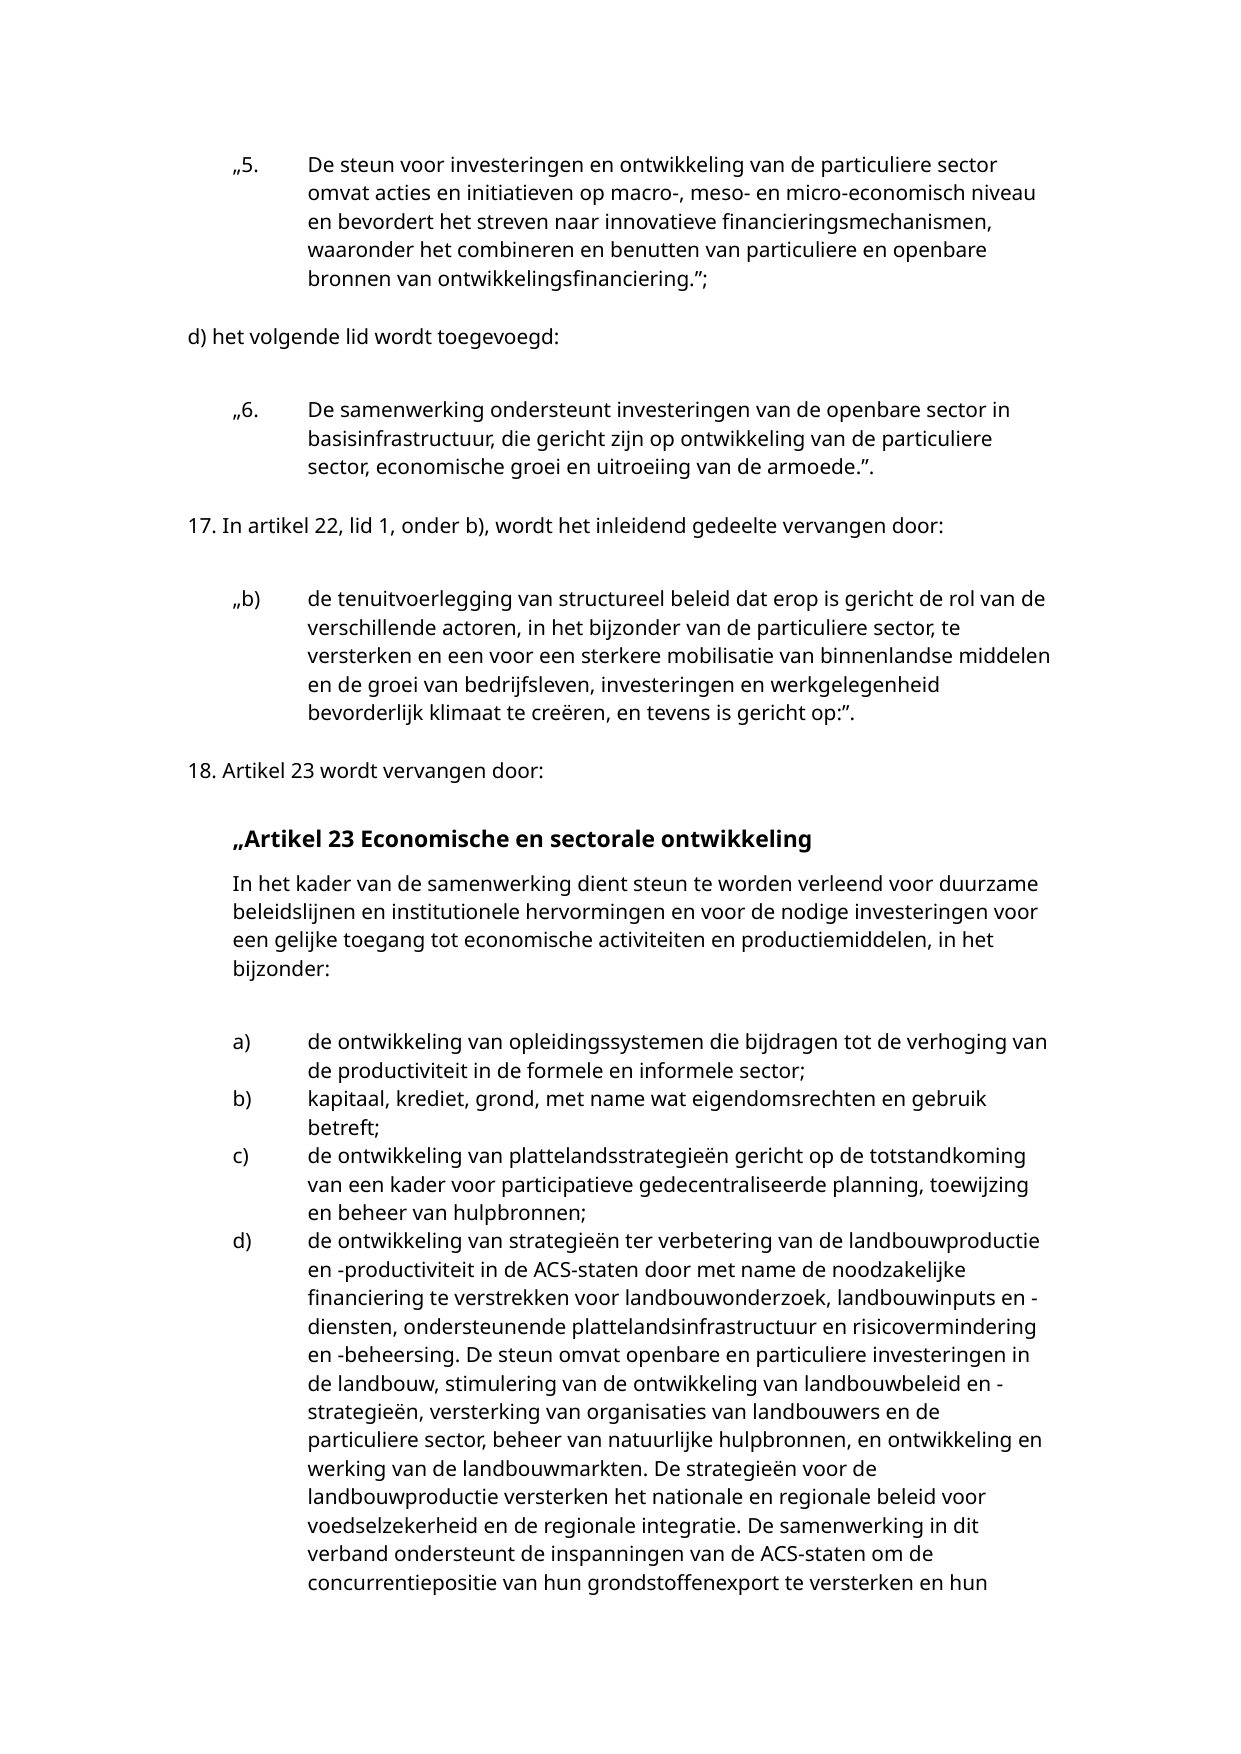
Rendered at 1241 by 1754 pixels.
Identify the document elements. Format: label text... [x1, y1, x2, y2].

text In het kader van de samenwerking dient steun te worden verleend voor duurzame beleidslijnen en institutionele hervormingen en voor de nodige investeringen voor een gelijke toegang tot economische activiteiten en productiemiddelen, in het bijzonder: [232, 869, 1053, 982]
list de ontwikkeling van opleidingssystemen die bijdragen tot de verhoging van de productiviteit in de formele en informele sector; [232, 1027, 1053, 1084]
subtitle „Artikel 23 Economische en sectorale ontwikkeling [232, 822, 1053, 854]
list De steun voor investeringen en ontwikkeling van de particuliere sector omvat acties en initiatieven op macro-, meso- en micro-economisch niveau en bevordert het streven naar innovatieve financieringsmechanismen, waaronder het combineren en benutten van particuliere en openbare bronnen van ontwikkelingsfinanciering.”; [232, 150, 1053, 292]
list de tenuitvoerlegging van structureel beleid dat erop is gericht de rol van de verschillende actoren, in het bijzonder van de particuliere sector, te versterken en een voor een sterkere mobilisatie van binnenlandse middelen en de groei van bedrijfsleven, investeringen en werkgelegenheid bevorderlijk klimaat te creëren, en tevens is gericht op:”. [232, 584, 1053, 727]
list kapitaal, krediet, grond, met name wat eigendomsrechten en gebruik betreft; [232, 1084, 1053, 1141]
list de ontwikkeling van strategieën ter verbetering van de landbouwproductie en -productiviteit in de ACS-staten door met name de noodzakelijke financiering te verstrekken voor landbouwonderzoek, landbouwinputs en -diensten, ondersteunende plattelandsinfrastructuur en risicovermindering en -beheersing. De steun omvat openbare en particuliere investeringen in de landbouw, stimulering van de ontwikkeling van landbouwbeleid en -strategieën, versterking van organisaties van landbouwers en de particuliere sector, beheer van natuurlijke hulpbronnen, en ontwikkeling en werking van de landbouwmarkten. De strategieën voor de landbouwproductie versterken het nationale en regionale beleid voor voedselzekerheid en de regionale integratie. De samenwerking in dit verband ondersteunt de inspanningen van de ACS-staten om de concurrentiepositie van hun grondstoffenexport te versterken en hun [232, 1227, 1053, 1596]
text 17. In artikel 22, lid 1, onder b), wordt het inleidend gedeelte vervangen door: [187, 511, 1053, 539]
list de ontwikkeling van plattelandsstrategieën gericht op de totstandkoming van een kader voor participatieve gedecentraliseerde planning, toewijzing en beheer van hulpbronnen; [232, 1141, 1053, 1227]
text 18. Artikel 23 wordt vervangen door: [187, 757, 1053, 785]
text d) het volgende lid wordt toegevoegd: [187, 322, 1053, 351]
list De samenwerking ondersteunt investeringen van de openbare sector in basisinfrastructuur, die gericht zijn op ontwikkeling van de particuliere sector, economische groei en uitroeiing van de armoede.”. [232, 396, 1053, 481]
